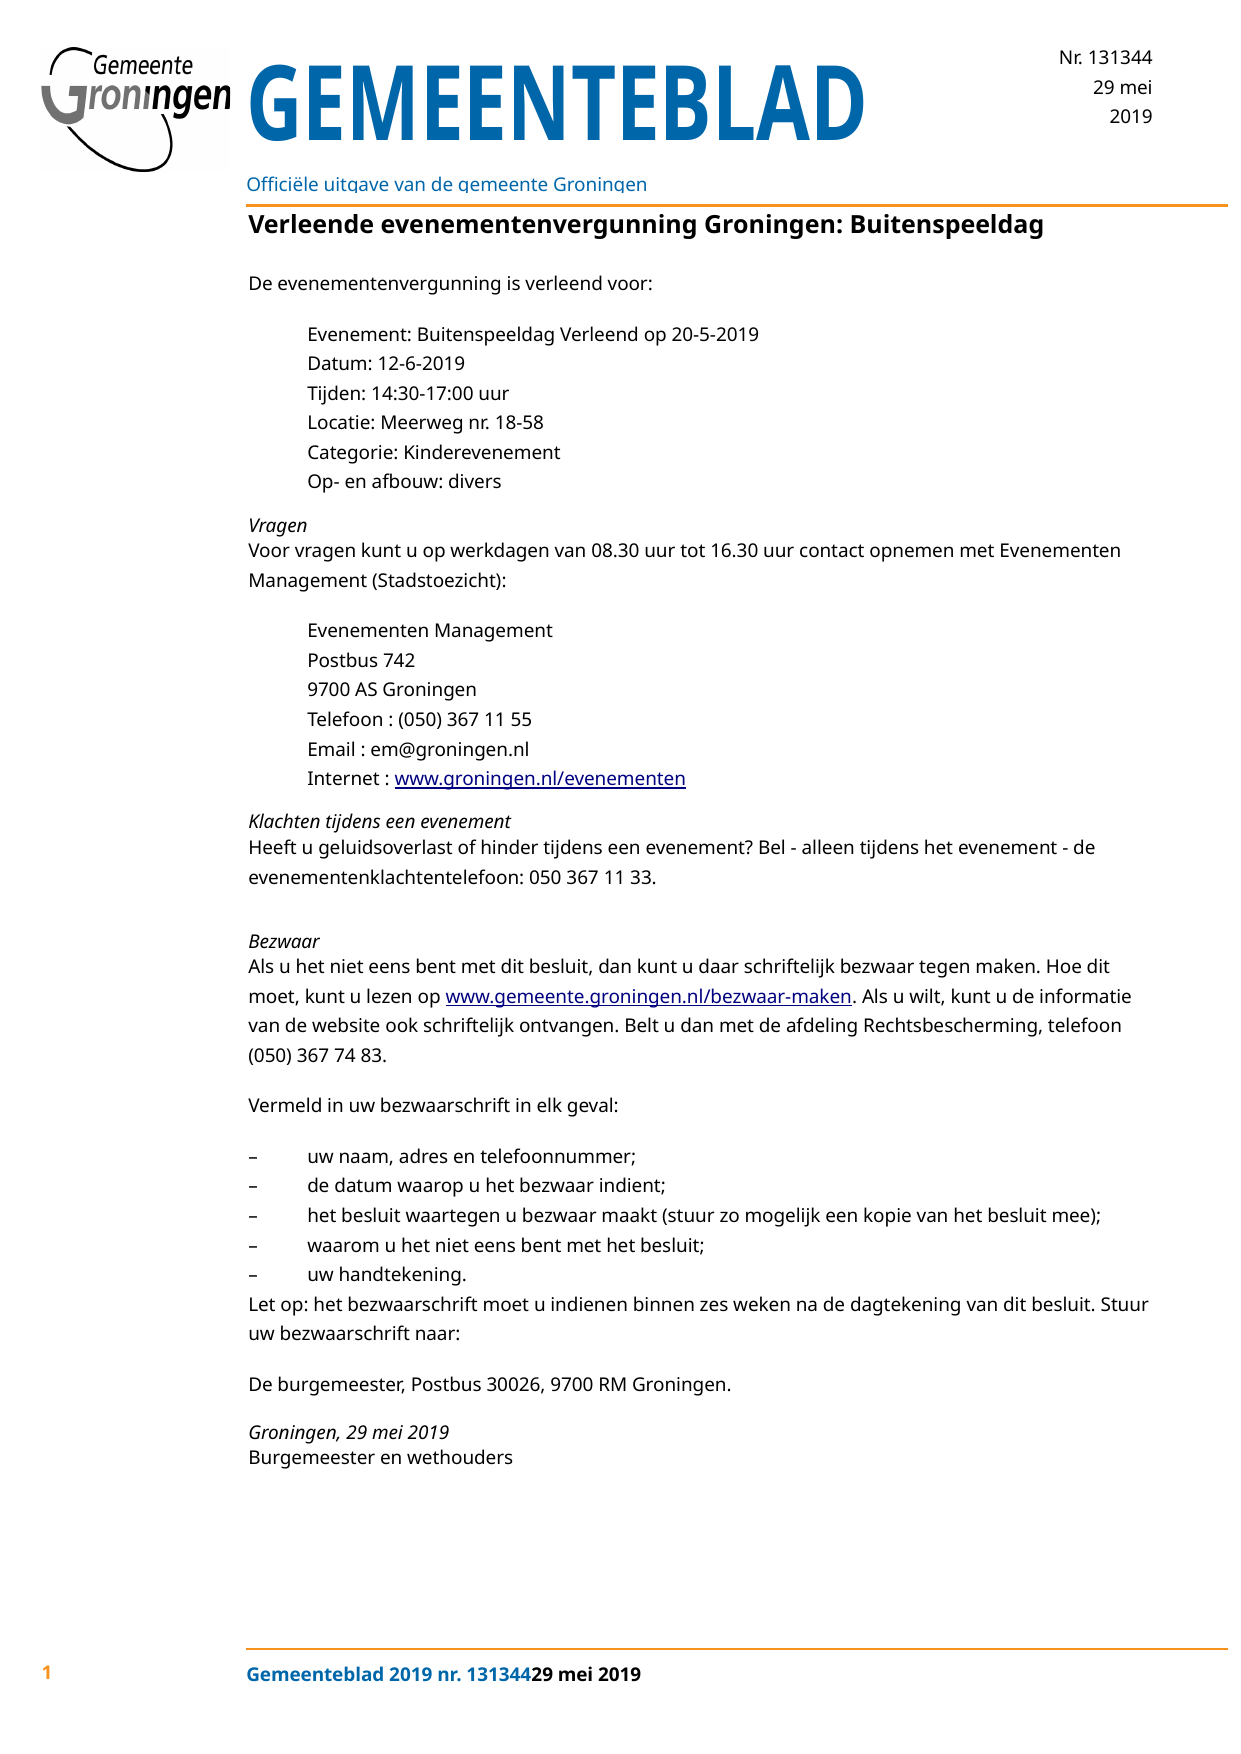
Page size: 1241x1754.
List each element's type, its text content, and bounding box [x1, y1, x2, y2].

text Klachten tijdens een evenement [248, 808, 1152, 834]
list Postbus 742 [248, 647, 1152, 673]
list Evenement: Buitenspeeldag Verleend op 20-5-2019 [248, 321, 1152, 346]
text Let op: het bezwaarschrift moet u indienen binnen zes weken na de dagtekening van dit besluit. Stuur uw bezwaarschrift naar: [248, 1291, 1152, 1346]
text Verleende evenementenvergunning Groningen: Buitenspeeldag [248, 207, 1152, 241]
text Groningen, 29 mei 2019 [248, 1419, 1152, 1444]
list Tijden: 14:30-17:00 uur [248, 380, 1152, 406]
text Als u het niet eens bent met dit besluit, dan kunt u daar schriftelijk bezwaar tegen maken. Hoe dit moet, kunt u lezen op www.gemeente.groningen.nl/bezwaar-maken. Als u wilt, kunt u de informatie van de website ook schriftelijk ontvangen. Belt u dan met de afdeling Rechtsbescherming, telefoon (050) 367 74 83. [248, 953, 1152, 1068]
list Categorie: Kinderevenement [248, 439, 1152, 465]
text De burgemeester, Postbus 30026, 9700 RM Groningen. [248, 1371, 1152, 1397]
picture [41, 47, 231, 172]
list Locatie: Meerweg nr. 18-58 [248, 409, 1152, 435]
list Evenementen Management [248, 617, 1152, 643]
list de datum waarop u het bezwaar indient; [248, 1173, 1152, 1198]
list het besluit waartegen u bezwaar maakt (stuur zo mogelijk een kopie van het besluit mee); [248, 1202, 1152, 1228]
text Heeft u geluidsoverlast of hinder tijdens een evenement? Bel - alleen tijdens het evenement - de evenementenklachtentelefoon: 050 367 11 33. [248, 834, 1152, 889]
text Vragen [248, 512, 1152, 537]
list Internet : www.groningen.nl/evenementen [248, 765, 1152, 791]
text Bezwaar [248, 928, 1152, 953]
text De evenementenvergunning is verleend voor: [248, 270, 1152, 296]
list Telefoon : (050) 367 11 55 [248, 706, 1152, 732]
text Burgemeester en wethouders [248, 1444, 1152, 1470]
list Op- en afbouw: divers [248, 469, 1152, 494]
list uw handtekening. [248, 1261, 1152, 1287]
text Vermeld in uw bezwaarschrift in elk geval: [248, 1093, 1152, 1118]
list uw naam, adres en telefoonnummer; [248, 1143, 1152, 1169]
list Email : em@groningen.nl [248, 736, 1152, 762]
list Datum: 12-6-2019 [248, 350, 1152, 376]
text Voor vragen kunt u op werkdagen van 08.30 uur tot 16.30 uur contact opnemen met Evenementen Management (Stadstoezicht): [248, 537, 1152, 593]
list 9700 AS Groningen [248, 677, 1152, 702]
list waarom u het niet eens bent met het besluit; [248, 1232, 1152, 1258]
